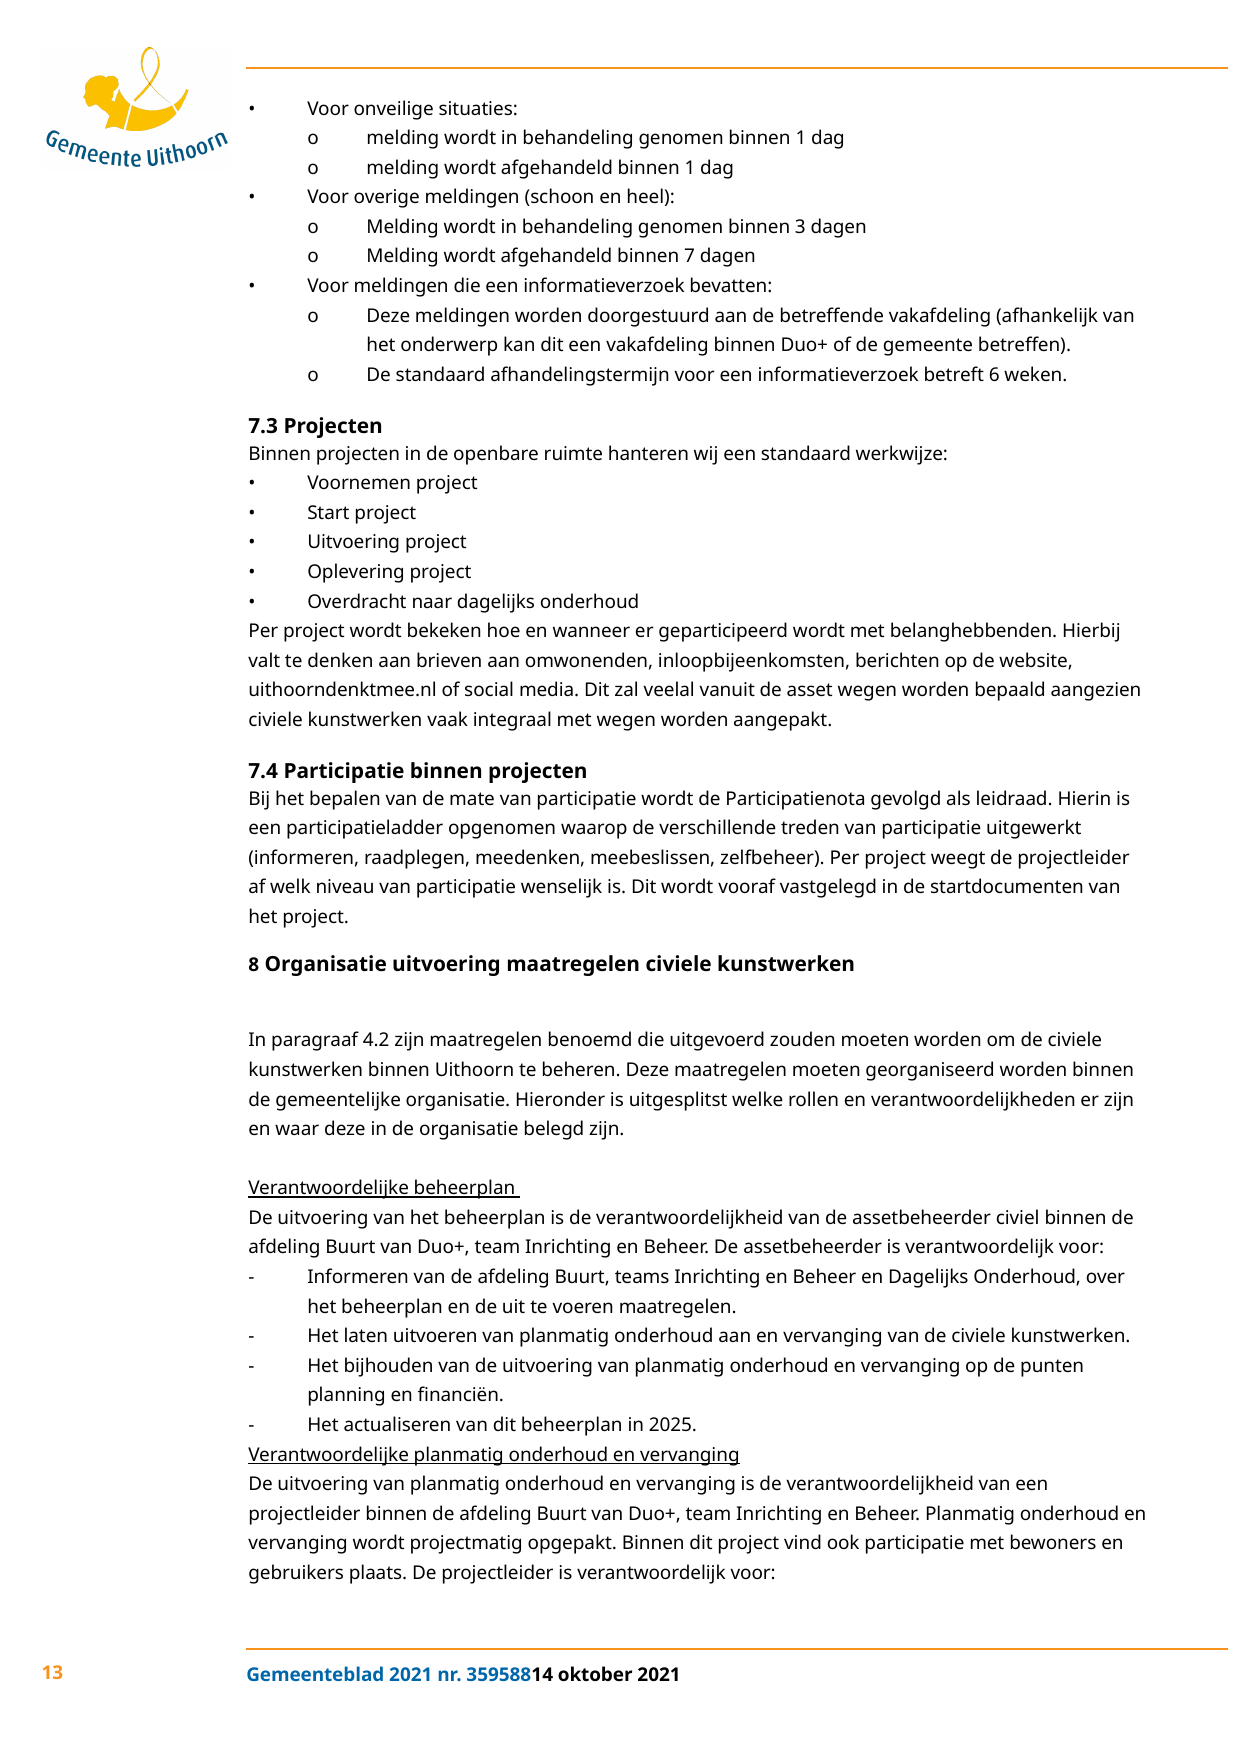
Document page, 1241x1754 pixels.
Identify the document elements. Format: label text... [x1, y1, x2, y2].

list De standaard afhandelingstermijn voor een informatieverzoek betreft 6 weken. [307, 361, 1152, 387]
text Per project wordt bekeken hoe en wanneer er geparticipeerd wordt met belanghebbenden. Hierbij valt te denken aan brieven aan omwonenden, inloopbijeenkomsten, berichten op de website, uithoorndenktmee.nl of social media. Dit zal veelal vanuit de asset wegen worden bepaald aangezien civiele kunstwerken vaak integraal met wegen worden aangepakt. [248, 617, 1152, 732]
list melding wordt afgehandeld binnen 1 dag [307, 154, 1152, 180]
list melding wordt in behandeling genomen binnen 1 dag [307, 124, 1152, 150]
list Deze meldingen worden doorgestuurd aan de betreffende vakafdeling (afhankelijk van het onderwerp kan dit een vakafdeling binnen Duo+ of de gemeente betreffen). [307, 302, 1152, 357]
text 7.4 Participatie binnen projecten [248, 757, 1152, 785]
list Het laten uitvoeren van planmatig onderhoud aan en vervanging van de civiele kunstwerken. [248, 1322, 1152, 1348]
text De uitvoering van het beheerplan is de verantwoordelijkheid van de assetbeheerder civiel binnen de afdeling Buurt van Duo+, team Inrichting en Beheer. De assetbeheerder is verantwoordelijk voor: [248, 1204, 1152, 1259]
list Voornemen project [248, 469, 1152, 495]
list Uitvoering project [248, 529, 1152, 554]
text 8 Organisatie uitvoering maatregelen civiele kunstwerken [248, 949, 1152, 977]
text Bij het bepalen van de mate van participatie wordt de Participatienota gevolgd als leidraad. Hierin is een participatieladder opgenomen waarop de verschillende treden van participatie uitgewerkt (informeren, raadplegen, meedenken, meebeslissen, zelfbeheer). Per project weegt de projectleider af welk niveau van participatie wenselijk is. Dit wordt vooraf vastgelegd in de startdocumenten van het project. [248, 785, 1152, 929]
list Start project [248, 499, 1152, 525]
list Het actualiseren van dit beheerplan in 2025. [248, 1411, 1152, 1437]
text 7.3 Projecten [248, 411, 1152, 440]
list Melding wordt in behandeling genomen binnen 3 dagen [307, 213, 1152, 239]
list Informeren van de afdeling Buurt, teams Inrichting en Beheer en Dagelijks Onderhoud, over het beheerplan en de uit te voeren maatregelen. [248, 1263, 1152, 1319]
list Voor overige meldingen (schoon en heel): [248, 183, 1152, 209]
list Het bijhouden van de uitvoering van planmatig onderhoud en vervanging op de punten planning en financiën. [248, 1352, 1152, 1407]
text De uitvoering van planmatig onderhoud en vervanging is de verantwoordelijkheid van een projectleider binnen de afdeling Buurt van Duo+, team Inrichting en Beheer. Planmatig onderhoud en vervanging wordt projectmatig opgepakt. Binnen dit project vind ook participatie met bewoners en gebruikers plaats. De projectleider is verantwoordelijk voor: [248, 1470, 1152, 1585]
list Overdracht naar dagelijks onderhoud [248, 588, 1152, 613]
text Verantwoordelijke planmatig onderhoud en vervanging [248, 1441, 1152, 1467]
list Melding wordt afgehandeld binnen 7 dagen [307, 243, 1152, 268]
list Voor onveilige situaties: [248, 95, 1152, 121]
text Verantwoordelijke beheerplan [248, 1174, 1152, 1200]
list Voor meldingen die een informatieverzoek bevatten: [248, 272, 1152, 298]
text In paragraaf 4.2 zijn maatregelen benoemd die uitgevoerd zouden moeten worden om de civiele kunstwerken binnen Uithoorn te beheren. Deze maatregelen moeten georganiseerd worden binnen de gemeentelijke organisatie. Hieronder is uitgesplitst welke rollen en verantwoordelijkheden er zijn en waar deze in de organisatie belegd zijn. [248, 1027, 1152, 1141]
list Oplevering project [248, 558, 1152, 584]
text Binnen projecten in de openbare ruimte hanteren wij een standaard werkwijze: [248, 440, 1152, 466]
picture [41, 47, 231, 172]
